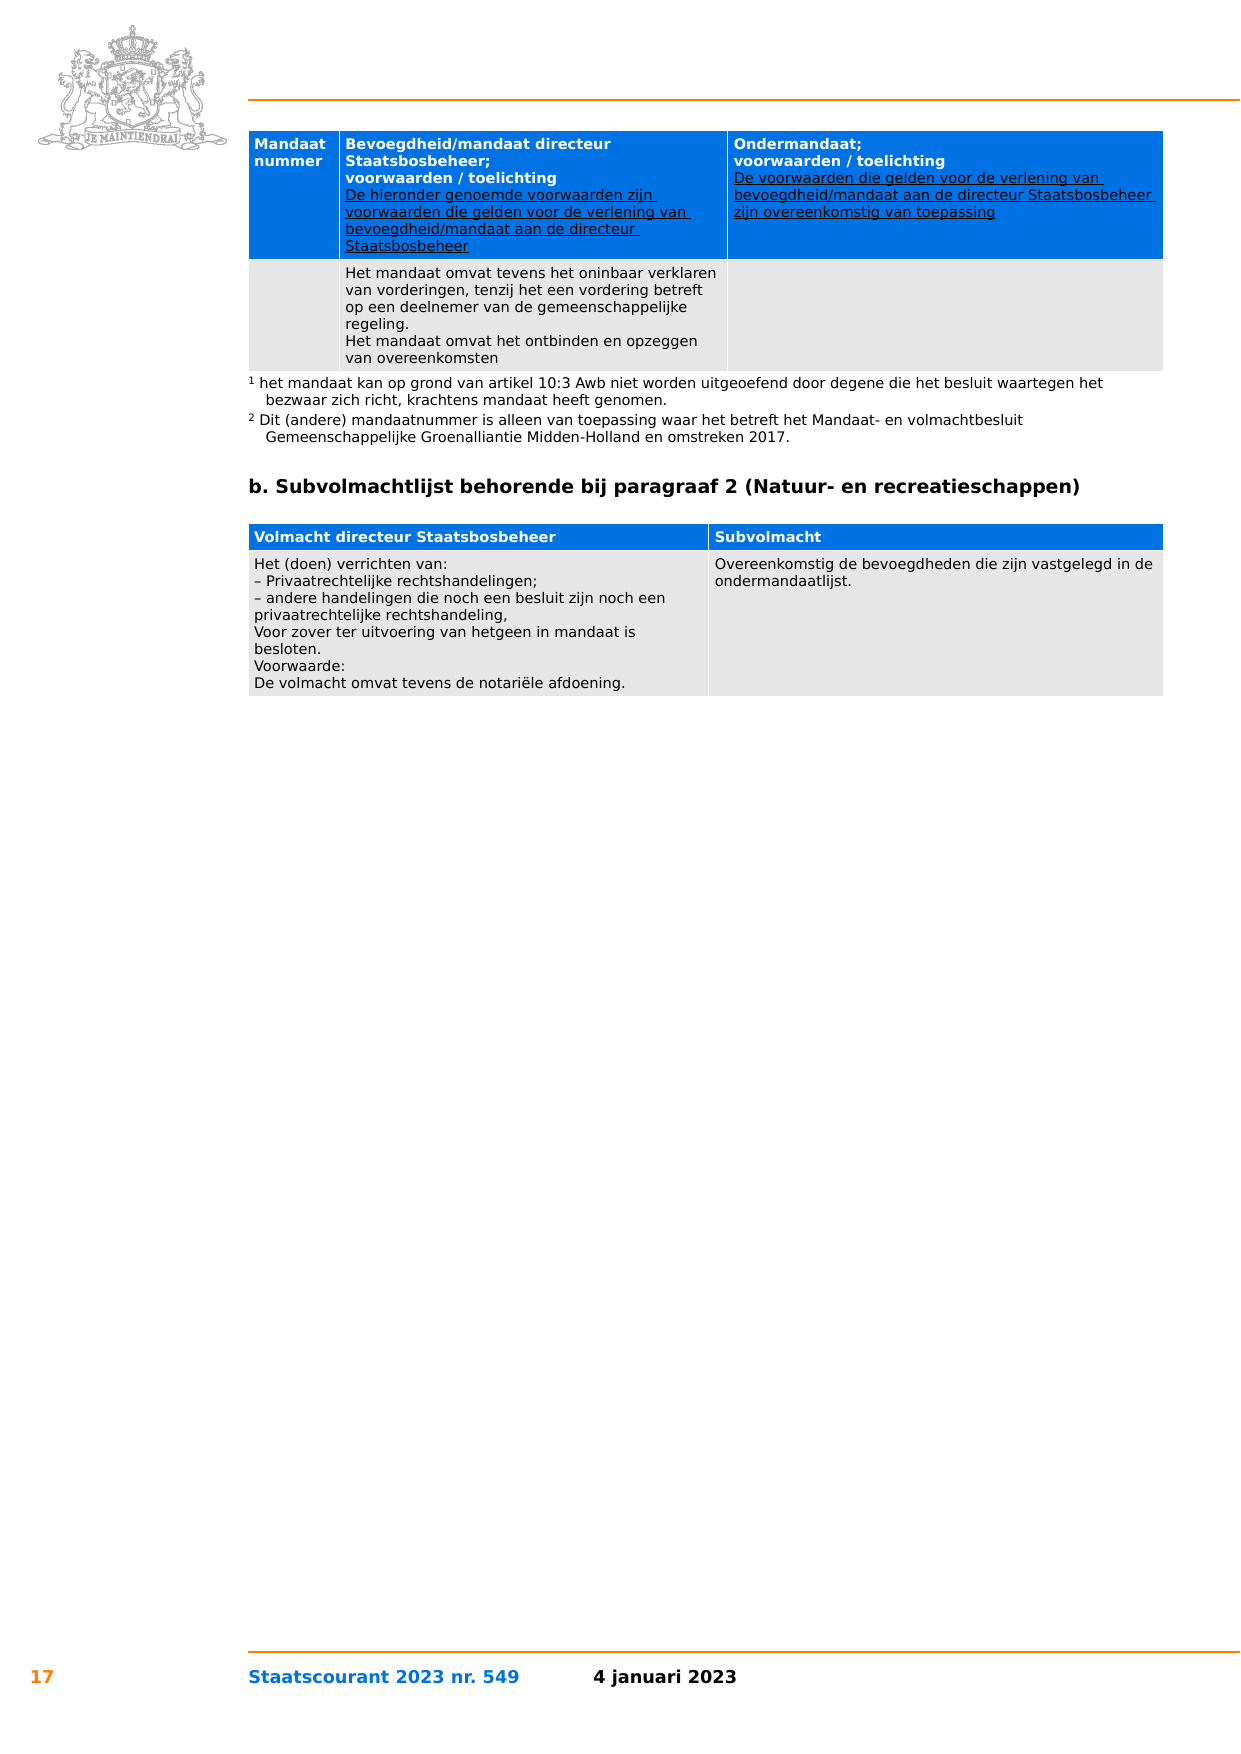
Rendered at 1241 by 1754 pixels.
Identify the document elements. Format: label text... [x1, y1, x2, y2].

table_header Ondermandaat; voorwaarden / toelichting De voorwaarden die gelden voor de verlening van bevoegdheid/mandaat aan de directeur Staatsbosbeheer zijn overeenkomstig van toepassing [728, 131, 1163, 259]
table_cell [249, 260, 339, 371]
subtitle b. Subvolmachtlijst behorende bij paragraaf 2 (Natuur- en recreatieschappen) [248, 476, 1163, 498]
table_cell 1 het mandaat kan op grond van artikel 10:3 Awb niet worden uitgeoefend door degene die het besluit waartegen het bezwaar zich richt, krachtens mandaat heeft genomen. 2 Dit (andere) mandaatnummer is alleen van toepassing waar het betreft het Mandaat- en volmachtbesluit Gemeenschappelijke Groenalliantie Midden-Holland en omstreken 2017. [248, 373, 1163, 446]
table_cell Het (doen) verrichten van: – Privaatrechtelijke rechtshandelingen; – andere handelingen die noch een besluit zijn noch een privaatrechtelijke rechtshandeling, Voor zover ter uitvoering van hetgeen in mandaat is besloten. Voorwaarde: De volmacht omvat tevens de notariële afdoening. [249, 551, 708, 696]
table_header Subvolmacht [709, 524, 1163, 550]
table_cell Overeenkomstig de bevoegdheden die zijn vastgelegd in de ondermandaatlijst. [709, 551, 1163, 696]
table_header Volmacht directeur Staatsbosbeheer [249, 524, 708, 550]
table_header Bevoegdheid/mandaat directeur Staatsbosbeheer; voorwaarden / toelichting De hieronder genoemde voorwaarden zijn voorwaarden die gelden voor de verlening van bevoegdheid/mandaat aan de directeur Staatsbosbeheer [340, 131, 727, 259]
table_cell [728, 260, 1163, 371]
table_header Mandaatnummer [249, 131, 339, 259]
picture [38, 25, 227, 150]
table_cell Het mandaat omvat tevens het oninbaar verklaren van vorderingen, tenzij het een vordering betreft op een deelnemer van de gemeenschappelijke regeling. Het mandaat omvat het ontbinden en opzeggen van overeenkomsten [340, 260, 727, 371]
